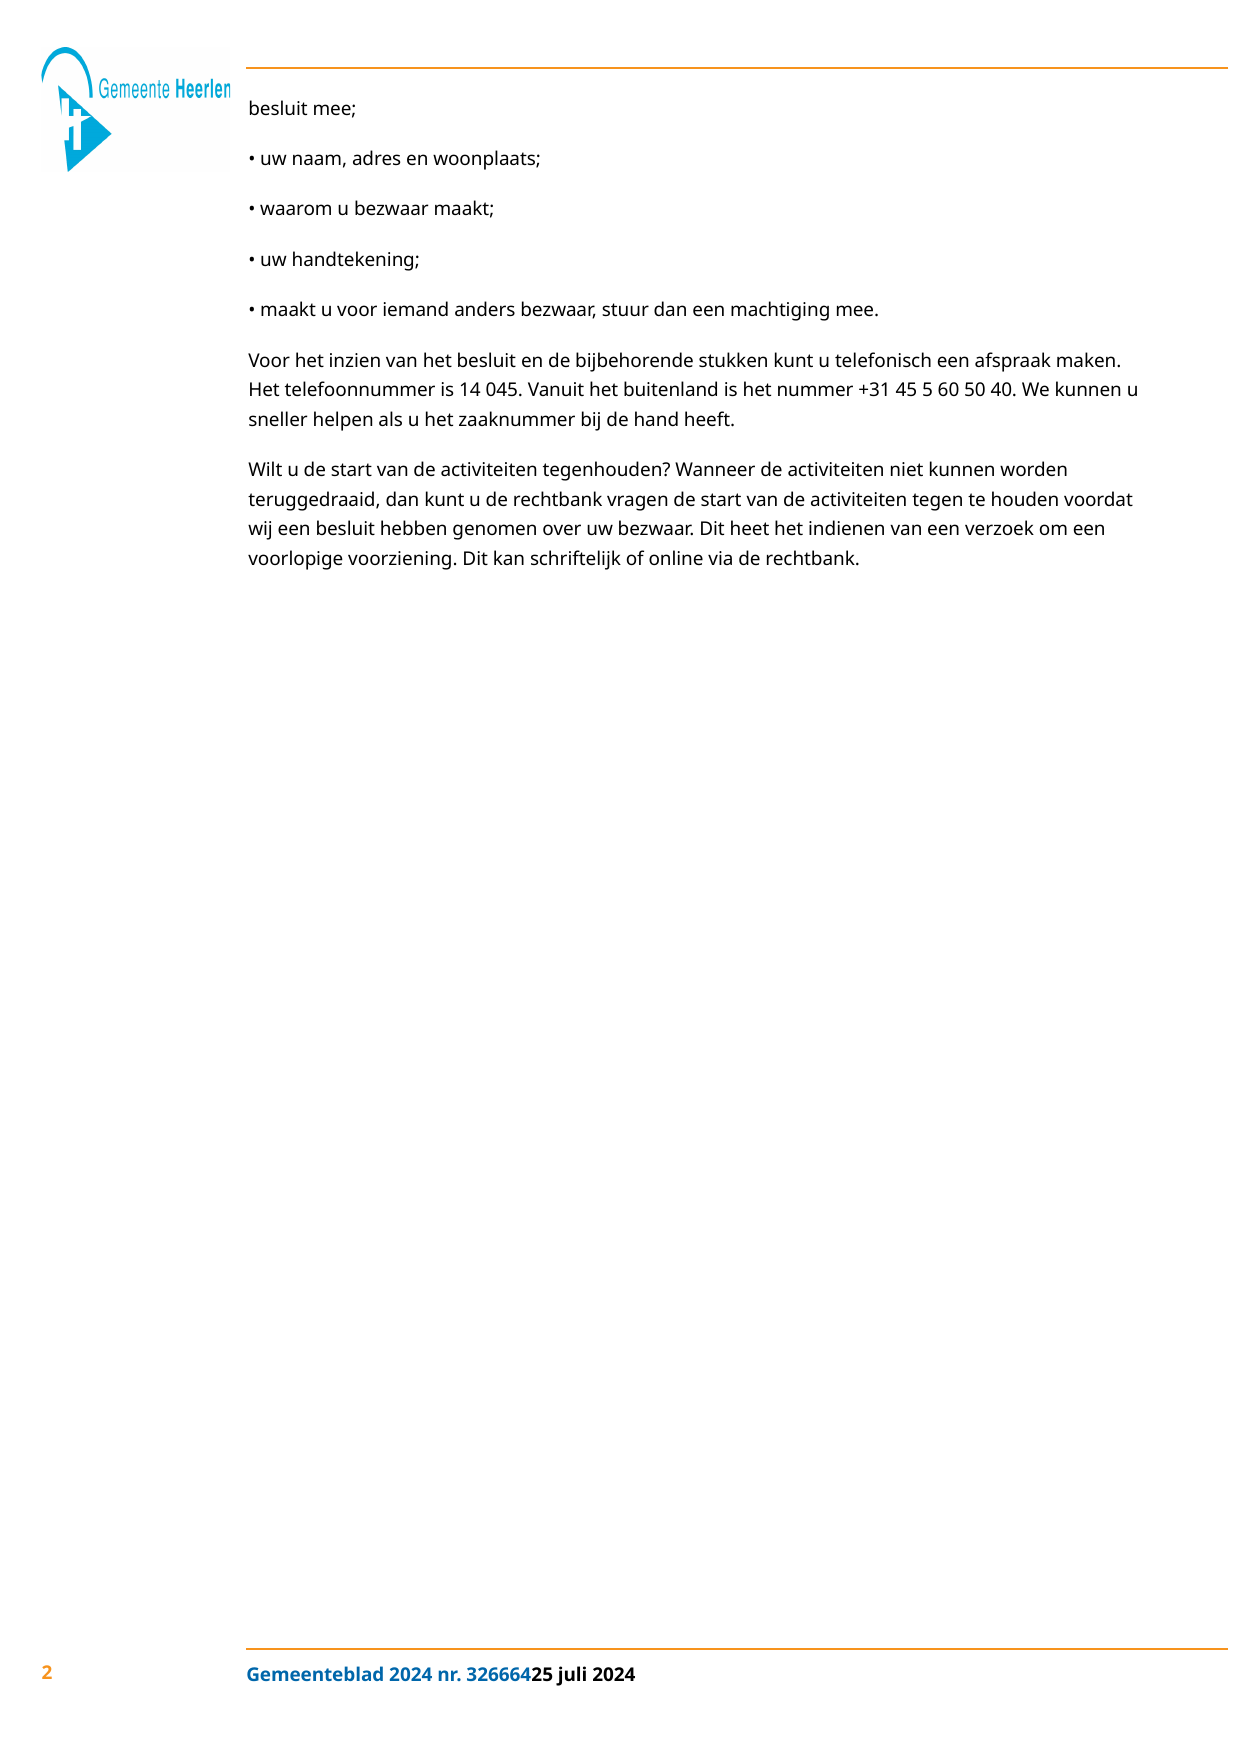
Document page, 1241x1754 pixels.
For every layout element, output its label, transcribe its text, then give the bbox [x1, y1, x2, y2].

text Voor het inzien van het besluit en de bijbehorende stukken kunt u telefonisch een afspraak maken. Het telefoonnummer is 14 045. Vanuit het buitenland is het nummer +31 45 5 60 50 40. We kunnen u sneller helpen als u het zaaknummer bij de hand heeft. [248, 347, 1152, 432]
text • maakt u voor iemand anders bezwaar, stuur dan een machtiging mee. [248, 296, 1152, 322]
picture [41, 47, 231, 172]
text • waarom u bezwaar maakt; [248, 196, 1152, 221]
text Wilt u de start van de activiteiten tegenhouden? Wanneer de activiteiten niet kunnen worden teruggedraaid, dan kunt u de rechtbank vragen de start van de activiteiten tegen te houden voordat wij een besluit hebben genomen over uw bezwaar. Dit heet het indienen van een verzoek om een voorlopige voorziening. Dit kan schriftelijk of online via de rechtbank. [248, 456, 1152, 571]
picture [41, 47, 59, 70]
text besluit mee; [248, 95, 1152, 121]
text • uw handtekening; [248, 246, 1152, 272]
text • uw naam, adres en woonplaats; [248, 145, 1152, 171]
